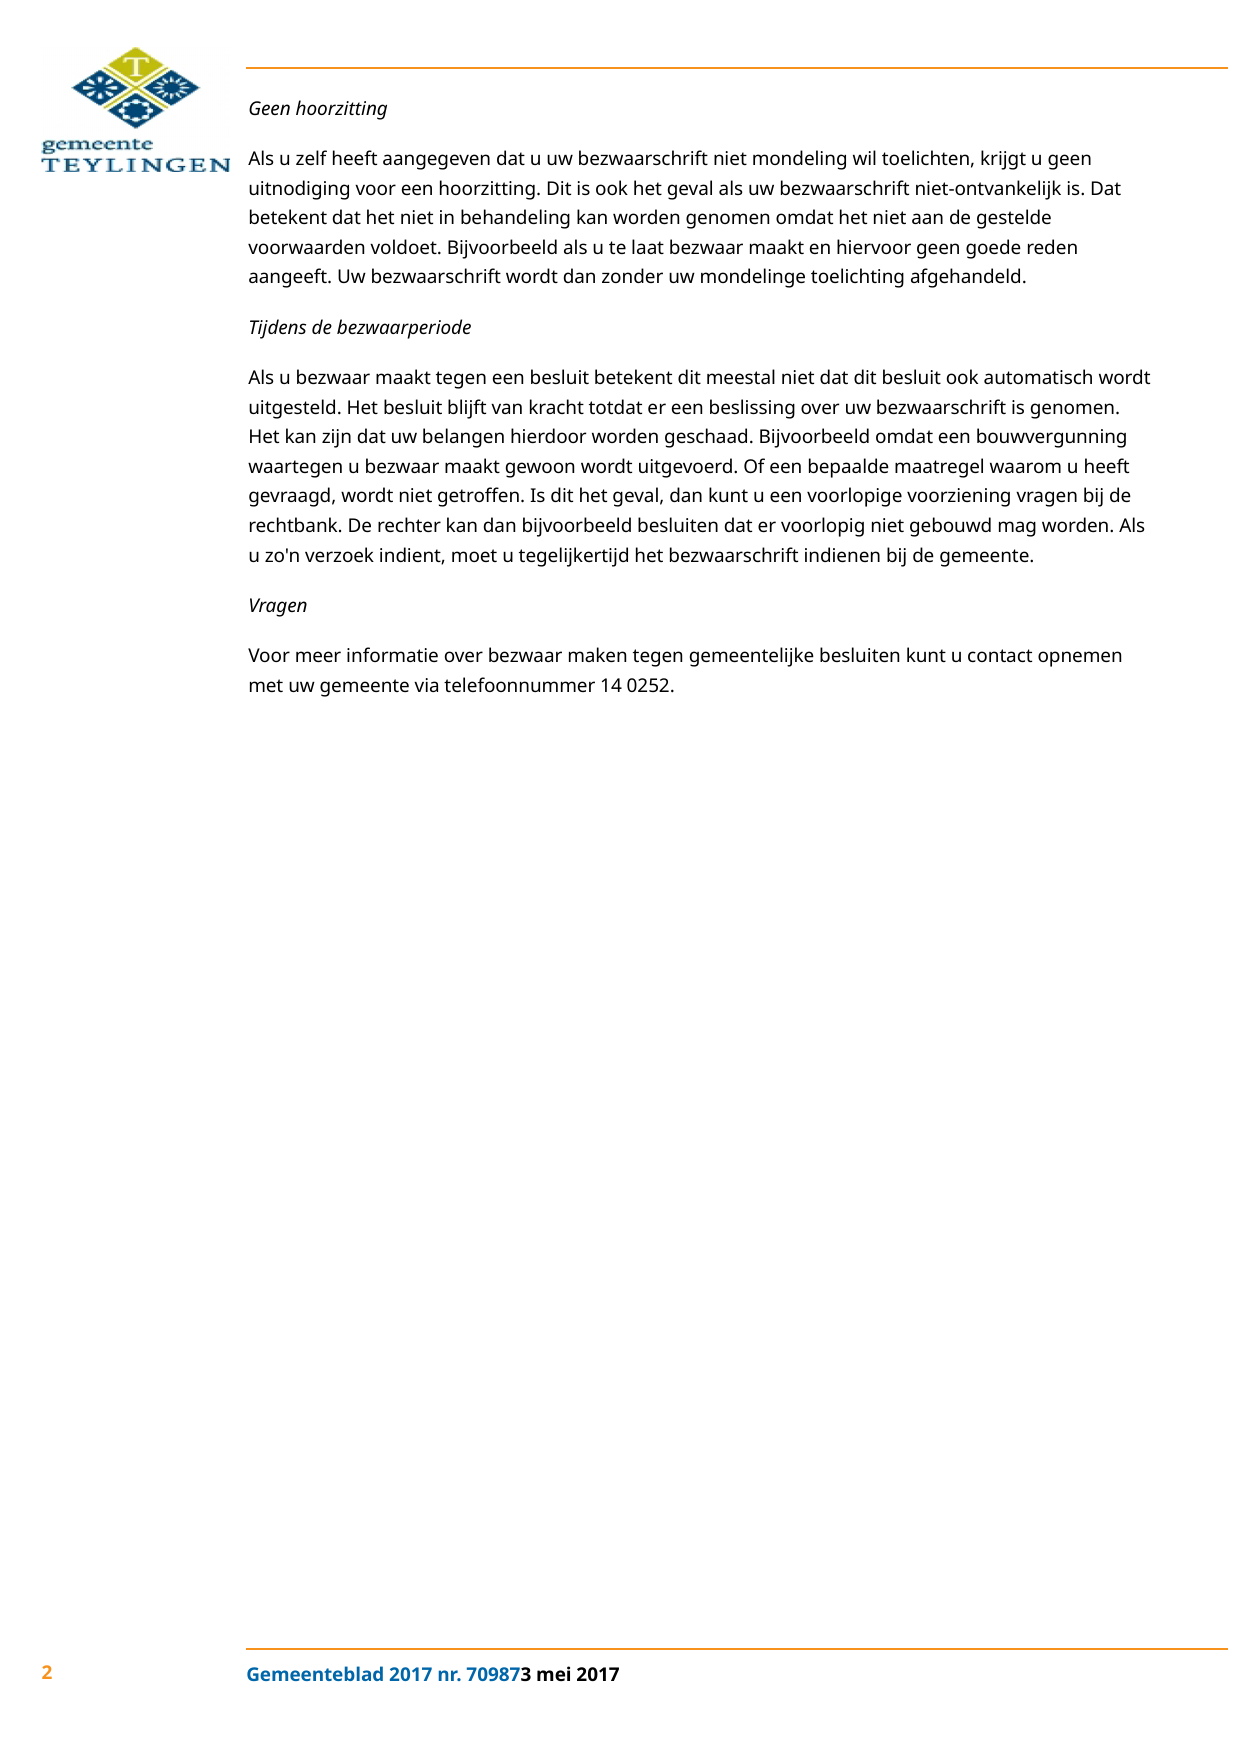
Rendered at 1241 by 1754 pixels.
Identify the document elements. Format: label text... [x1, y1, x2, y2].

text Voor meer informatie over bezwaar maken tegen gemeentelijke besluiten kunt u contact opnemen met uw gemeente via telefoonnummer 14 0252. [248, 643, 1152, 698]
text Tijdens de bezwaarperiode [248, 314, 1152, 340]
text Als u bezwaar maakt tegen een besluit betekent dit meestal niet dat dit besluit ook automatisch wordt uitgesteld. Het besluit blijft van kracht totdat er een beslissing over uw bezwaarschrift is genomen. Het kan zijn dat uw belangen hierdoor worden geschaad. Bijvoorbeeld omdat een bouwvergunning waartegen u bezwaar maakt gewoon wordt uitgevoerd. Of een bepaalde maatregel waarom u heeft gevraagd, wordt niet getroffen. Is dit het geval, dan kunt u een voorlopige voorziening vragen bij de rechtbank. De rechter kan dan bijvoorbeeld besluiten dat er voorlopig niet gebouwd mag worden. Als u zo'n verzoek indient, moet u tegelijkertijd het bezwaarschrift indienen bij de gemeente. [248, 364, 1152, 568]
picture [41, 47, 231, 172]
text Geen hoorzitting [248, 95, 1152, 121]
text Vragen [248, 592, 1152, 618]
text Als u zelf heeft aangegeven dat u uw bezwaarschrift niet mondeling wil toelichten, krijgt u geen uitnodiging voor een hoorzitting. Dit is ook het geval als uw bezwaarschrift niet-ontvankelijk is. Dat betekent dat het niet in behandeling kan worden genomen omdat het niet aan de gestelde voorwaarden voldoet. Bijvoorbeeld als u te laat bezwaar maakt en hiervoor geen goede reden aangeeft. Uw bezwaarschrift wordt dan zonder uw mondelinge toelichting afgehandeld. [248, 145, 1152, 289]
